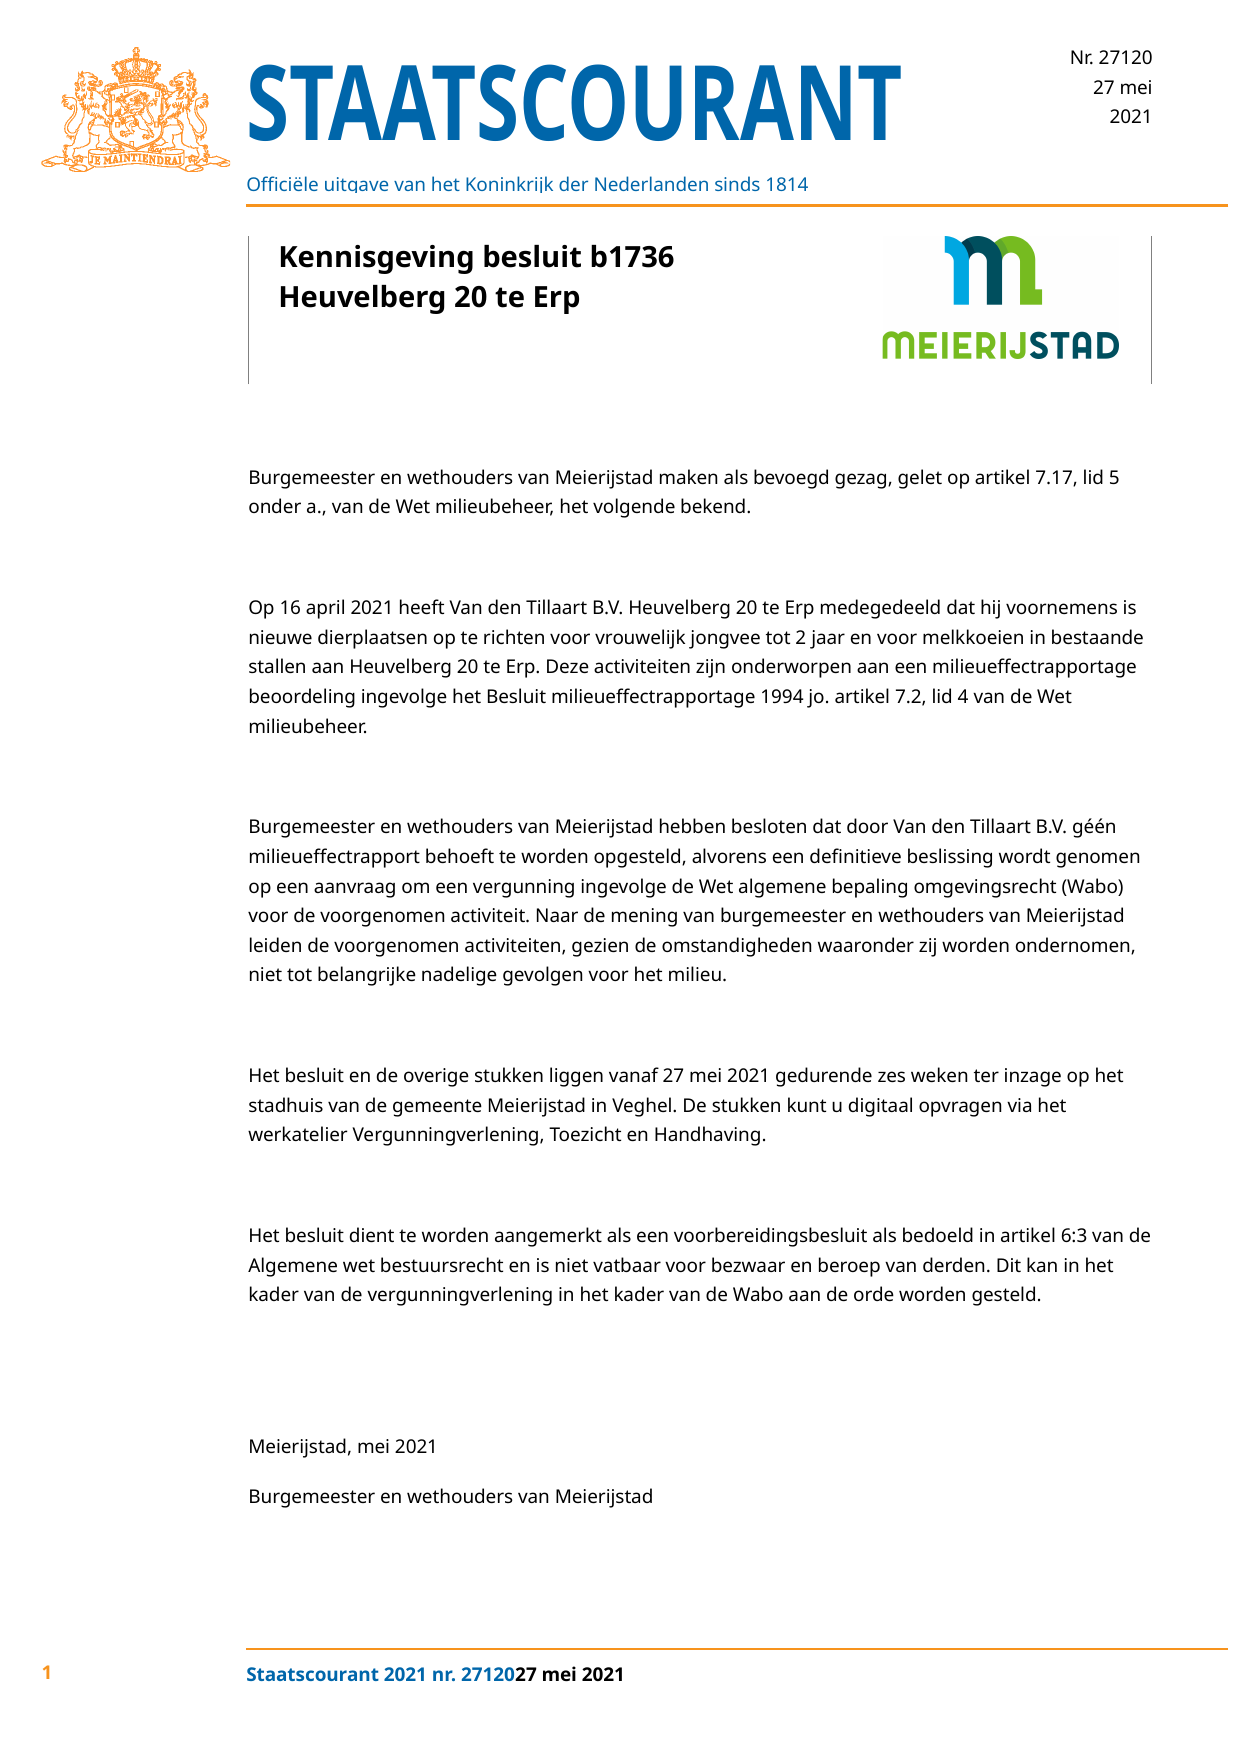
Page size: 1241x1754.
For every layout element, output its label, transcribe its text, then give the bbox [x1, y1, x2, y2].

table_header [850, 359, 1151, 384]
text Het besluit en de overige stukken liggen vanaf 27 mei 2021 gedurende zes weken ter inzage op het stadhuis van de gemeente Meierijstad in Veghel. De stukken kunt u digitaal opvragen via het werkatelier Vergunningverlening, Toezicht en Handhaving. [248, 1062, 1152, 1147]
text Op 16 april 2021 heeft Van den Tillaart B.V. Heuvelberg 20 te Erp medegedeeld dat hij voornemens is nieuwe dierplaatsen op te richten voor vrouwelijk jongvee tot 2 jaar en voor melkkoeien in bestaande stallen aan Heuvelberg 20 te Erp. Deze activiteiten zijn onderworpen aan een milieueffectrapportage beoordeling ingevolge het Besluit milieueffectrapportage 1994 jo. artikel 7.2, lid 4 van de Wet milieubeheer. [248, 594, 1152, 739]
text Het besluit dient te worden aangemerkt als een voorbereidingsbesluit als bedoeld in artikel 6:3 van de Algemene wet bestuursrecht en is niet vatbaar voor bezwaar en beroep van derden. Dit kan in het kader van de vergunningverlening in het kader van de Wabo aan de orde worden gesteld. [248, 1222, 1152, 1307]
text Meierijstad, mei 2021 [248, 1433, 1152, 1459]
text Burgemeester en wethouders van Meierijstad hebben besloten dat door Van den Tillaart B.V. géén milieueffectrapport behoeft te worden opgesteld, alvorens een definitieve beslissing wordt genomen op een aanvraag om een vergunning ingevolge de Wet algemene bepaling omgevingsrecht (Wabo) voor de voorgenomen activiteit. Naar de mening van burgemeester en wethouders van Meierijstad leiden de voorgenomen activiteiten, gezien de omstandigheden waaronder zij worden ondernomen, niet tot belangrijke nadelige gevolgen voor het milieu. [248, 814, 1152, 987]
table_header [850, 236, 882, 358]
table_header Kennisgeving besluit b1736 Heuvelberg 20 te Erp [249, 236, 850, 384]
picture [41, 47, 231, 172]
picture [882, 236, 1119, 359]
table_header [1119, 236, 1151, 358]
text Burgemeester en wethouders van Meierijstad maken als bevoegd gezag, gelet op artikel 7.17, lid 5 onder a., van de Wet milieubeheer, het volgende bekend. [248, 464, 1152, 519]
text Burgemeester en wethouders van Meierijstad [248, 1483, 1152, 1509]
